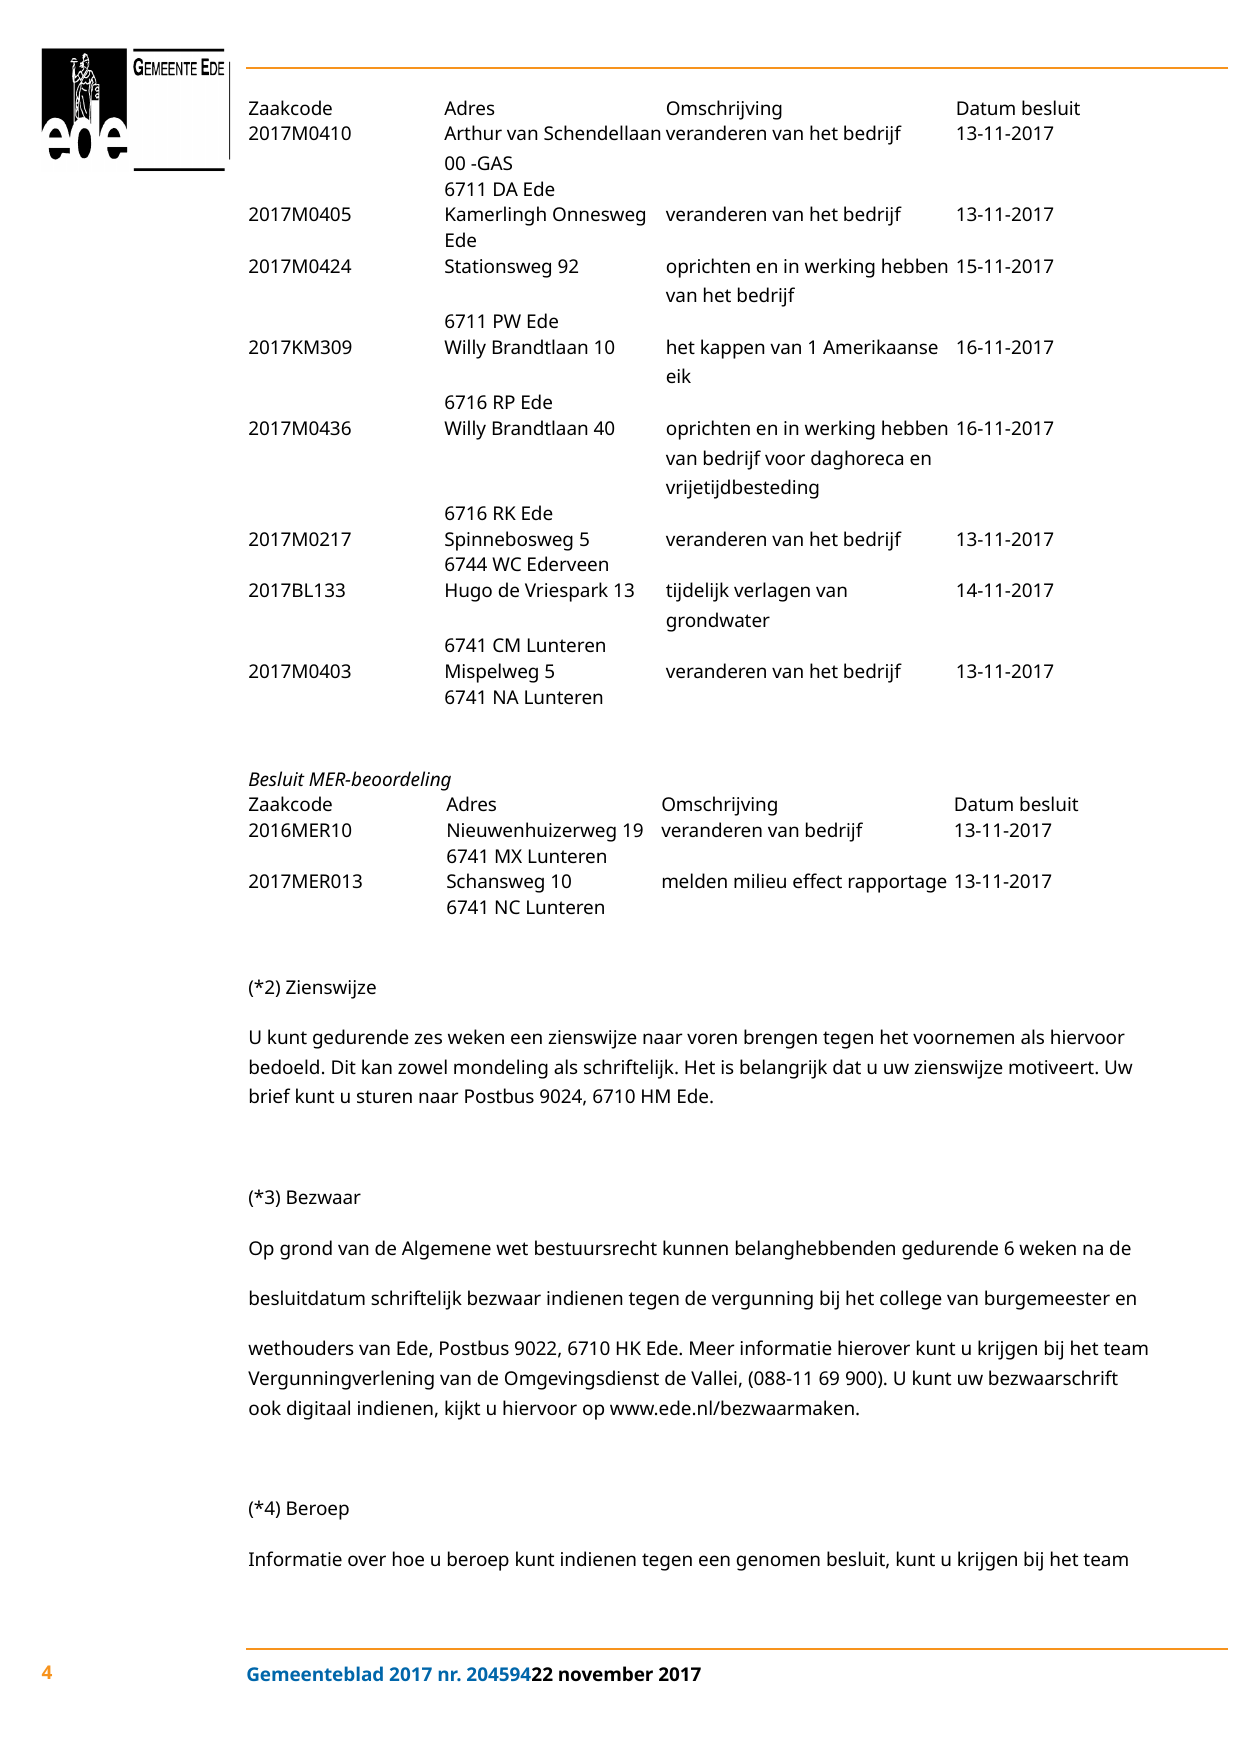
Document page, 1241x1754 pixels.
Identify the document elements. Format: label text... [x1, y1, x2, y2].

table_cell 13-11-2017 [956, 526, 1152, 551]
table_header Omschrijving [666, 95, 956, 121]
table_cell veranderen van het bedrijf [666, 526, 956, 551]
table_cell Schansweg 10 [446, 869, 661, 894]
table_cell veranderen van bedrijf [661, 817, 954, 843]
table_cell Kamerlingh Onnesweg [444, 202, 666, 227]
text Besluit MER-beoordeling [248, 766, 1152, 791]
table_cell [956, 176, 1152, 202]
text (*3) Bezwaar [248, 1184, 1152, 1210]
table_cell 13-11-2017 [956, 658, 1152, 684]
table_cell [956, 500, 1152, 526]
table_cell 2017MER013 [248, 869, 446, 894]
text U kunt gedurende zes weken een zienswijze naar voren brengen tegen het voornemen als hiervoor bedoeld. Dit kan zowel mondeling als schriftelijk. Het is belangrijk dat u uw zienswijze motiveert. Uw brief kunt u sturen naar Postbus 9024, 6710 HM Ede. [248, 1024, 1152, 1109]
table_cell 14-11-2017 [956, 577, 1152, 632]
table_cell 16-11-2017 [956, 334, 1152, 389]
table_cell [956, 227, 1152, 253]
table_cell [954, 843, 1152, 869]
table_cell 6741 CM Lunteren [444, 633, 666, 658]
table_cell Nieuwenhuizerweg 19 [446, 817, 661, 843]
table_cell oprichten en in werking hebben van bedrijf voor daghoreca en vrijetijdbesteding [666, 415, 956, 500]
table_cell [248, 843, 446, 869]
table_cell 6741 NC Lunteren [446, 895, 661, 920]
table_cell [956, 633, 1152, 658]
table_header Zaakcode [248, 95, 444, 121]
table_cell Spinnebosweg 5 [444, 526, 666, 551]
text (*4) Beroep [248, 1496, 1152, 1521]
table_header Zaakcode [248, 792, 446, 817]
table_cell [666, 308, 956, 334]
table_cell [666, 176, 956, 202]
table_cell [248, 895, 446, 920]
table_cell 2017M0424 [248, 253, 444, 308]
table_cell 2017BL133 [248, 577, 444, 632]
table_cell [248, 389, 444, 415]
text Informatie over hoe u beroep kunt indienen tegen een genomen besluit, kunt u krijgen bij het team [248, 1546, 1152, 1572]
table_cell [248, 633, 444, 658]
table_cell Willy Brandtlaan 40 [444, 415, 666, 500]
table_cell [248, 176, 444, 202]
table_cell [248, 227, 444, 253]
table_cell [666, 389, 956, 415]
table_cell 2017M0403 [248, 658, 444, 684]
table_cell [956, 551, 1152, 577]
table_cell [666, 227, 956, 253]
table_cell 2017M0405 [248, 202, 444, 227]
table_cell 6741 MX Lunteren [446, 843, 661, 869]
table_cell [666, 633, 956, 658]
table_cell oprichten en in werking hebben van het bedrijf [666, 253, 956, 308]
text Op grond van de Algemene wet bestuursrecht kunnen belanghebbenden gedurende 6 weken na de [248, 1235, 1152, 1260]
picture [41, 47, 231, 172]
table_cell 13-11-2017 [956, 121, 1152, 176]
table_cell 6711 PW Ede [444, 308, 666, 334]
table_cell 6744 WC Ederveen [444, 551, 666, 577]
table_cell [956, 389, 1152, 415]
table_cell [248, 684, 444, 710]
table_cell 15-11-2017 [956, 253, 1152, 308]
table_cell 2017M0436 [248, 415, 444, 500]
table_cell 2017M0217 [248, 526, 444, 551]
table_cell 13-11-2017 [956, 202, 1152, 227]
table_cell 2016MER10 [248, 817, 446, 843]
table_cell [248, 308, 444, 334]
table_cell 6716 RP Ede [444, 389, 666, 415]
table_cell 16-11-2017 [956, 415, 1152, 500]
table_cell [956, 684, 1152, 710]
table_cell 2017M0410 [248, 121, 444, 176]
table_cell Arthur van Schendellaan 00 -GAS [444, 121, 666, 176]
table_header Omschrijving [661, 792, 954, 817]
table_header Adres [446, 792, 661, 817]
table_cell 13-11-2017 [954, 817, 1152, 843]
table_cell Hugo de Vriespark 13 [444, 577, 666, 632]
table_cell [248, 500, 444, 526]
text (*2) Zienswijze [248, 974, 1152, 999]
table_cell Willy Brandtlaan 10 [444, 334, 666, 389]
table_cell melden milieu effect rapportage [661, 869, 954, 894]
table_cell het kappen van 1 Amerikaanse eik [666, 334, 956, 389]
table_cell tijdelijk verlagen van grondwater [666, 577, 956, 632]
table_cell veranderen van het bedrijf [666, 658, 956, 684]
table_cell [954, 895, 1152, 920]
table_cell [661, 843, 954, 869]
table_cell 6741 NA Lunteren [444, 684, 666, 710]
table_cell [956, 308, 1152, 334]
table_header Datum besluit [954, 792, 1152, 817]
table_cell [666, 551, 956, 577]
table_cell Mispelweg 5 [444, 658, 666, 684]
table_cell 6711 DA Ede [444, 176, 666, 202]
table_header Datum besluit [956, 95, 1152, 121]
table_cell [666, 500, 956, 526]
table_cell veranderen van het bedrijf [666, 202, 956, 227]
table_cell [666, 684, 956, 710]
table_cell 13-11-2017 [954, 869, 1152, 894]
text wethouders van Ede, Postbus 9022, 6710 HK Ede. Meer informatie hierover kunt u krijgen bij het team Vergunningverlening van de Omgevingsdienst de Vallei, (088-11 69 900). U kunt uw bezwaarschrift ook digitaal indienen, kijkt u hiervoor op www.ede.nl/bezwaarmaken. [248, 1336, 1152, 1420]
table_cell [248, 551, 444, 577]
table_header Adres [444, 95, 666, 121]
table_cell 6716 RK Ede [444, 500, 666, 526]
table_cell veranderen van het bedrijf [666, 121, 956, 176]
table_cell [661, 895, 954, 920]
text besluitdatum schriftelijk bezwaar indienen tegen de vergunning bij het college van burgemeester en [248, 1285, 1152, 1311]
table_cell Ede [444, 227, 666, 253]
table_cell 2017KM309 [248, 334, 444, 389]
table_cell Stationsweg 92 [444, 253, 666, 308]
